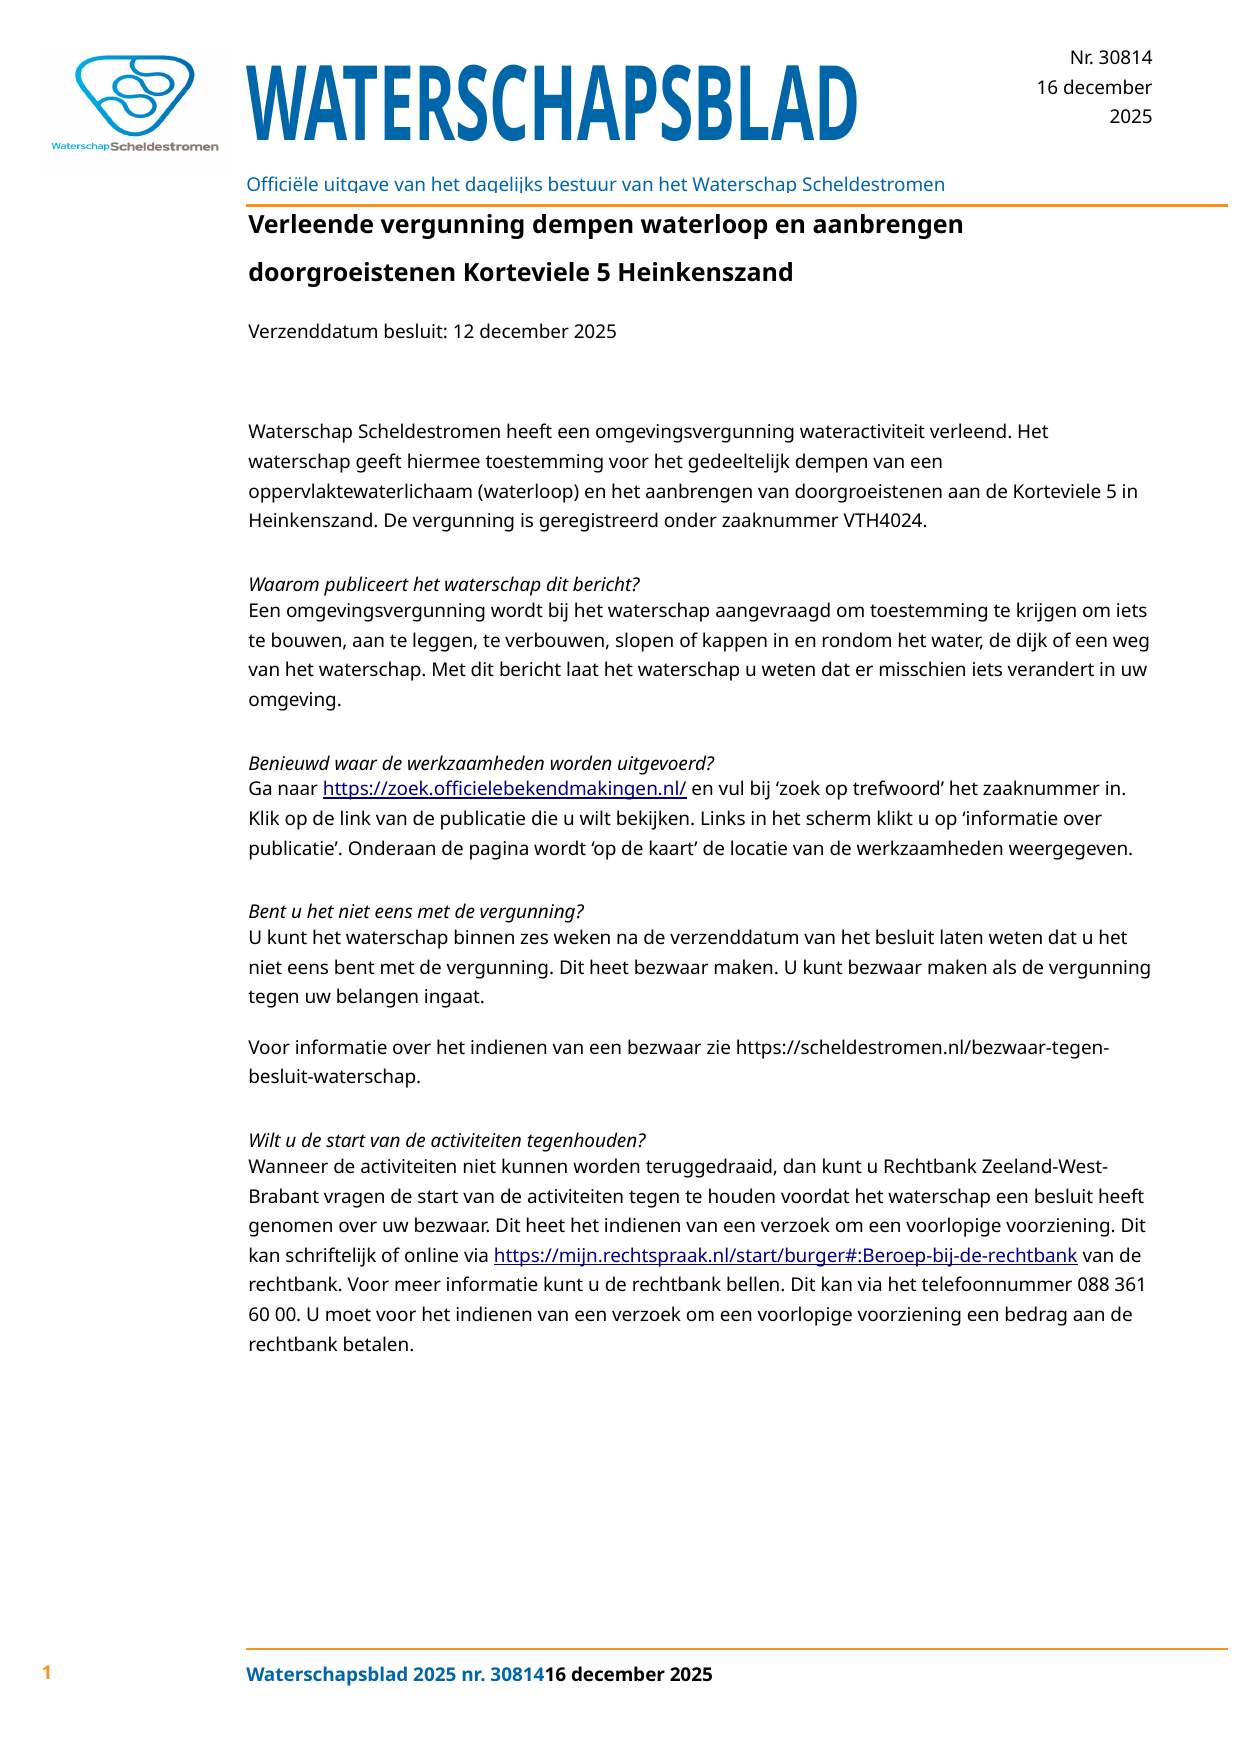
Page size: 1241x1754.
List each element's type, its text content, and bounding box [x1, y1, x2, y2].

text Een omgevingsvergunning wordt bij het waterschap aangevraagd om toestemming te krijgen om iets te bouwen, aan te leggen, te verbouwen, slopen of kappen in en rondom het water, de dijk of een weg van het waterschap. Met dit bericht laat het waterschap u weten dat er misschien iets verandert in uw omgeving. [248, 597, 1152, 712]
text Verleende vergunning dempen waterloop en aanbrengen doorgroeistenen Korteviele 5 Heinkenszand [248, 207, 1152, 288]
text Waarom publiceert het waterschap dit bericht? [248, 571, 1152, 597]
text Benieuwd waar de werkzaamheden worden uitgevoerd? [248, 750, 1152, 776]
text Wilt u de start van de activiteiten tegenhouden? [248, 1128, 1152, 1153]
picture [41, 47, 231, 172]
text Bent u het niet eens met de vergunning? [248, 899, 1152, 924]
text Verzenddatum besluit: 12 december 2025 [248, 318, 1152, 344]
text Voor informatie over het indienen van een bezwaar zie https://scheldestromen.nl/bezwaar-tegen-besluit-waterschap. [248, 1034, 1152, 1089]
text Wanneer de activiteiten niet kunnen worden teruggedraaid, dan kunt u Rechtbank Zeeland-West-Brabant vragen de start van de activiteiten tegen te houden voordat het waterschap een besluit heeft genomen over uw bezwaar. Dit heet het indienen van een verzoek om een voorlopige voorziening. Dit kan schriftelijk of online via https://mijn.rechtspraak.nl/start/burger#:Beroep-bij-de-rechtbank van de rechtbank. Voor meer informatie kunt u de rechtbank bellen. Dit kan via het telefoonnummer 088 361 60 00. U moet voor het indienen van een verzoek om een voorlopige voorziening een bedrag aan de rechtbank betalen. [248, 1153, 1152, 1357]
text U kunt het waterschap binnen zes weken na de verzenddatum van het besluit laten weten dat u het niet eens bent met de vergunning. Dit heet bezwaar maken. U kunt bezwaar maken als de vergunning tegen uw belangen ingaat. [248, 924, 1152, 1009]
text Ga naar https://zoek.officielebekendmakingen.nl/ en vul bij ‘zoek op trefwoord’ het zaaknummer in. Klik op de link van de publicatie die u wilt bekijken. Links in het scherm klikt u op ‘informatie over publicatie’. Onderaan de pagina wordt ‘op de kaart’ de locatie van de werkzaamheden weergegeven. [248, 776, 1152, 861]
text Waterschap Scheldestromen heeft een omgevingsvergunning wateractiviteit verleend. Het waterschap geeft hiermee toestemming voor het gedeeltelijk dempen van een oppervlaktewaterlichaam (waterloop) en het aanbrengen van doorgroeistenen aan de Korteviele 5 in Heinkenszand. De vergunning is geregistreerd onder zaaknummer VTH4024. [248, 419, 1152, 533]
